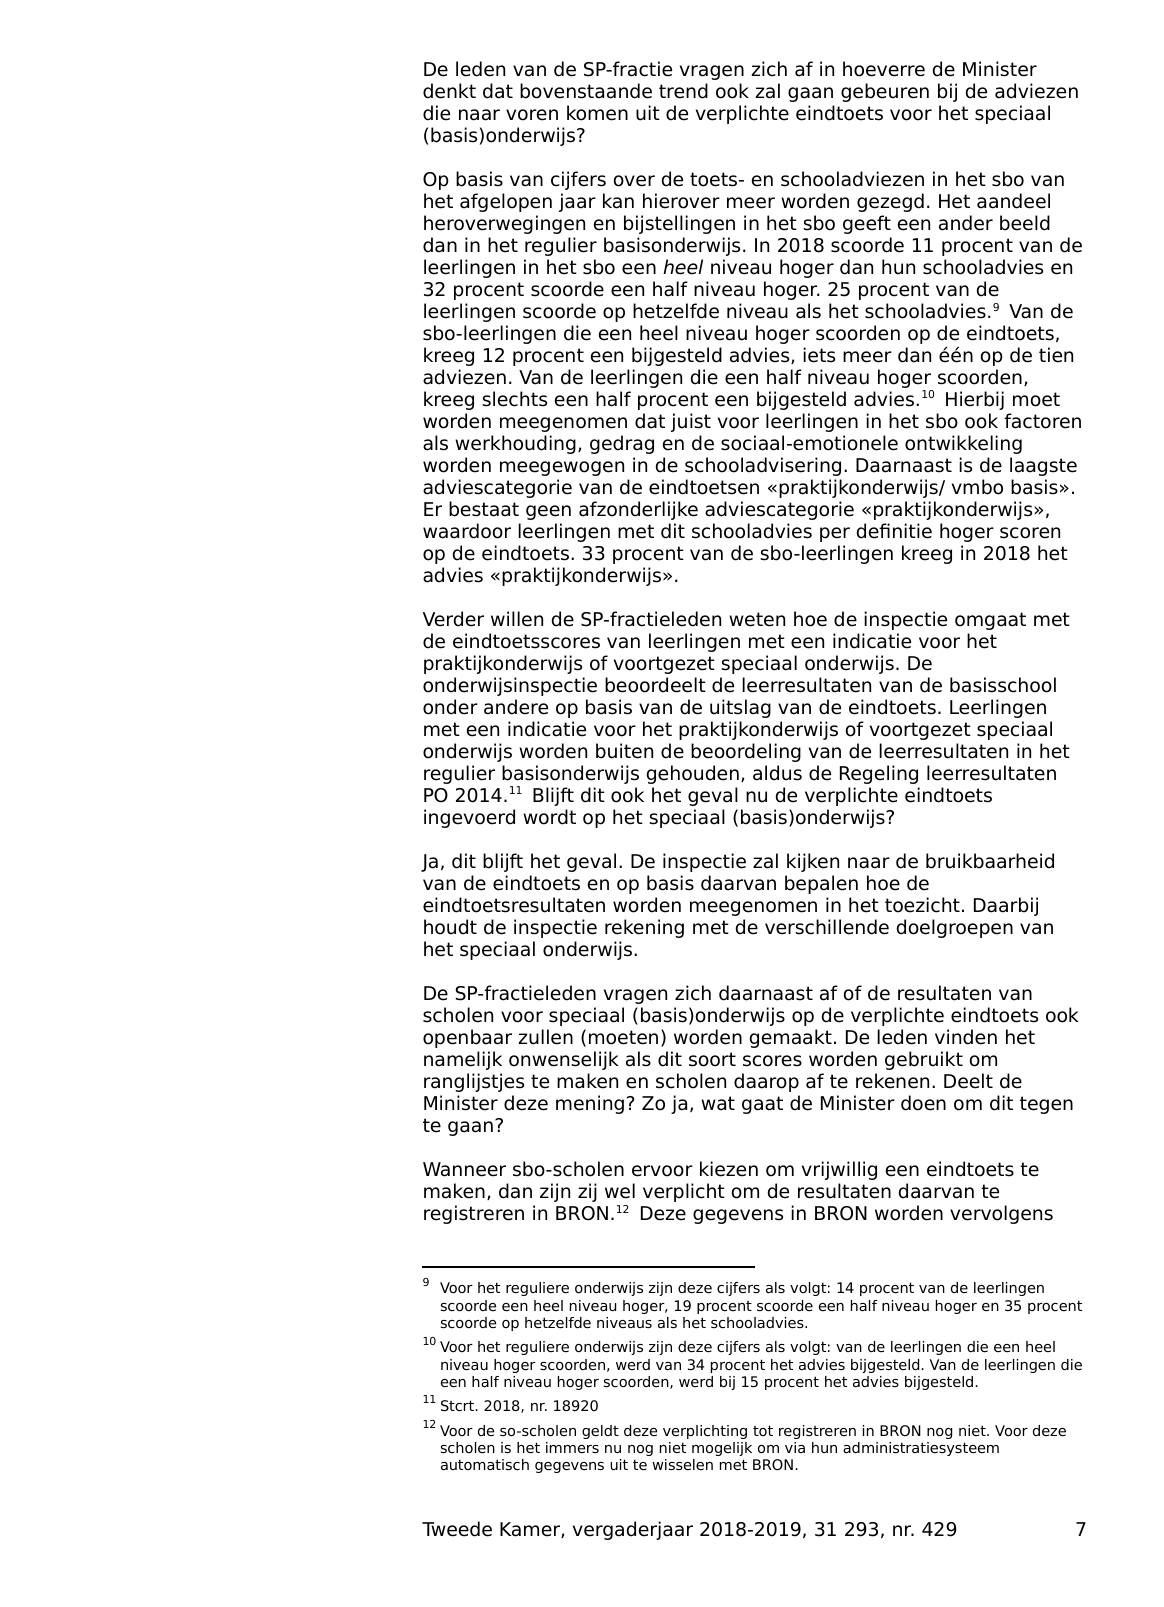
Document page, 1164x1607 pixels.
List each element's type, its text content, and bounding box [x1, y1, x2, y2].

text De leden van de SP-fractie vragen zich af in hoeverre de Minister denkt dat bovenstaande trend ook zal gaan gebeuren bij de adviezen die naar voren komen uit de verplichte eindtoets voor het speciaal (basis)onderwijs? [422, 59, 1087, 147]
text Voor het reguliere onderwijs zijn deze cijfers als volgt: van de leerlingen die een heel niveau hoger scoorden, werd van 34 procent het advies bijgesteld. Van de leerlingen die een half niveau hoger scoorden, werd bij 15 procent het advies bijgesteld. [422, 1335, 1087, 1391]
text Stcrt. 2018, nr. 18920 [422, 1393, 1087, 1416]
text Verder willen de SP-fractieleden weten hoe de inspectie omgaat met de eindtoetsscores van leerlingen met een indicatie voor het praktijkonderwijs of voortgezet speciaal onderwijs. De onderwijsinspectie beoordeelt de leerresultaten van de basisschool onder andere op basis van de uitslag van de eindtoets. Leerlingen met een indicatie voor het praktijkonderwijs of voortgezet speciaal onderwijs worden buiten de beoordeling van de leerresultaten in het regulier basisonderwijs gehouden, aldus de Regeling leerresultaten PO 2014. Blijft dit ook het geval nu de verplichte eindtoets ingevoerd wordt op het speciaal (basis)onderwijs? [422, 609, 1087, 829]
text Ja, dit blijft het geval. De inspectie zal kijken naar de bruikbaarheid van de eindtoets en op basis daarvan bepalen hoe de eindtoetsresultaten worden meegenomen in het toezicht. Daarbij houdt de inspectie rekening met de verschillende doelgroepen van het speciaal onderwijs. [422, 851, 1087, 961]
text Voor het reguliere onderwijs zijn deze cijfers als volgt: 14 procent van de leerlingen scoorde een heel niveau hoger, 19 procent scoorde een half niveau hoger en 35 procent scoorde op hetzelfde niveaus als het schooladvies. [422, 1276, 1087, 1332]
text Op basis van cijfers over de toets- en schooladviezen in het sbo van het afgelopen jaar kan hierover meer worden gezegd. Het aandeel heroverwegingen en bijstellingen in het sbo geeft een ander beeld dan in het regulier basisonderwijs. In 2018 scoorde 11 procent van de leerlingen in het sbo een heel niveau hoger dan hun schooladvies en 32 procent scoorde een half niveau hoger. 25 procent van de leerlingen scoorde op hetzelfde niveau als het schooladvies. Van de sbo-leerlingen die een heel niveau hoger scoorden op de eindtoets, kreeg 12 procent een bijgesteld advies, iets meer dan één op de tien adviezen. Van de leerlingen die een half niveau hoger scoorden, kreeg slechts een half procent een bijgesteld advies. Hierbij moet worden meegenomen dat juist voor leerlingen in het sbo ook factoren als werkhouding, gedrag en de sociaal-emotionele ontwikkeling worden meegewogen in de schooladvisering. Daarnaast is de laagste adviescategorie van de eindtoetsen «praktijkonderwijs/ vmbo basis». Er bestaat geen afzonderlijke adviescategorie «praktijkonderwijs», waardoor leerlingen met dit schooladvies per definitie hoger scoren op de eindtoets. 33 procent van de sbo-leerlingen kreeg in 2018 het advies «praktijkonderwijs». [422, 169, 1087, 587]
text De SP-fractieleden vragen zich daarnaast af of de resultaten van scholen voor speciaal (basis)onderwijs op de verplichte eindtoets ook openbaar zullen (moeten) worden gemaakt. De leden vinden het namelijk onwenselijk als dit soort scores worden gebruikt om ranglijstjes te maken en scholen daarop af te rekenen. Deelt de Minister deze mening? Zo ja, wat gaat de Minister doen om dit tegen te gaan? [422, 983, 1087, 1137]
text Voor de so-scholen geldt deze verplichting tot registreren in BRON nog niet. Voor deze scholen is het immers nu nog niet mogelijk om via hun administratiesysteem automatisch gegevens uit te wisselen met BRON. [422, 1418, 1087, 1474]
text Wanneer sbo-scholen ervoor kiezen om vrijwillig een eindtoets te maken, dan zijn zij wel verplicht om de resultaten daarvan te registreren in BRON. Deze gegevens in BRON worden vervolgens [422, 1159, 1087, 1225]
